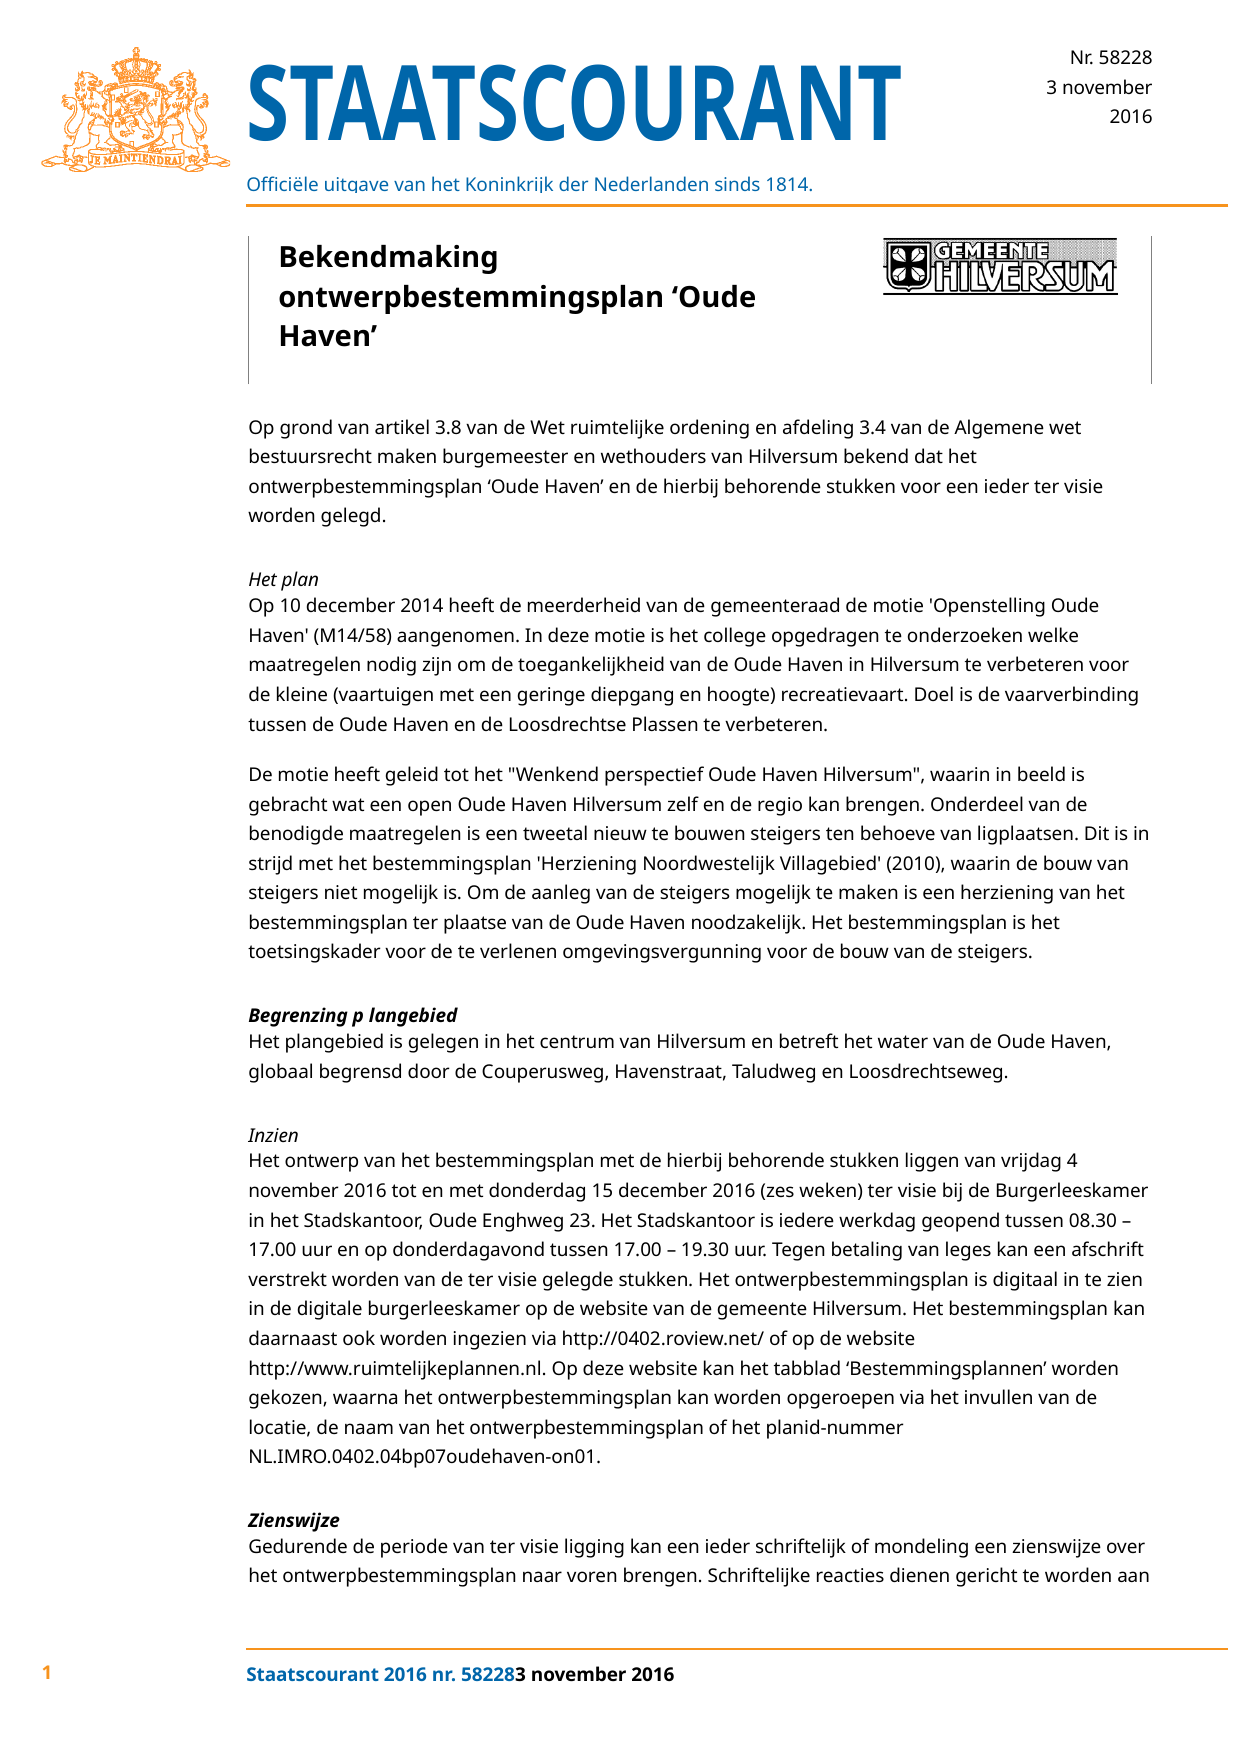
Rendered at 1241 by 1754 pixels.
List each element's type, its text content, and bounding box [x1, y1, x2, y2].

text Gedurende de periode van ter visie ligging kan een ieder schriftelijk of mondeling een zienswijze over het ontwerpbestemmingsplan naar voren brengen. Schriftelijke reacties dienen gericht te worden aan [248, 1533, 1152, 1588]
picture [41, 47, 231, 172]
text Het plangebied is gelegen in het centrum van Hilversum en betreft het water van de Oude Haven, globaal begrensd door de Couperusweg, Havenstraat, Taludweg en Loosdrechtseweg. [248, 1028, 1152, 1084]
table_header [850, 236, 1151, 384]
text De motie heeft geleid tot het "Wenkend perspectief Oude Haven Hilversum", waarin in beeld is gebracht wat een open Oude Haven Hilversum zelf en de regio kan brengen. Onderdeel van de benodigde maatregelen is een tweetal nieuw te bouwen steigers ten behoeve van ligplaatsen. Dit is in strijd met het bestemmingsplan 'Herziening Noordwestelijk Villagebied' (2010), waarin de bouw van steigers niet mogelijk is. Om de aanleg van de steigers mogelijk te maken is een herziening van het bestemmingsplan ter plaatse van de Oude Haven noodzakelijk. Het bestemmingsplan is het toetsingskader voor de te verlenen omgevingsvergunning voor de bouw van de steigers. [248, 761, 1152, 964]
text Inzien [248, 1122, 1152, 1148]
text Het ontwerp van het bestemmingsplan met de hierbij behorende stukken liggen van vrijdag 4 november 2016 tot en met donderdag 15 december 2016 (zes weken) ter visie bij de Burgerleeskamer in het Stadskantoor, Oude Enghweg 23. Het Stadskantoor is iedere werkdag geopend tussen 08.30 – 17.00 uur en op donderdagavond tussen 17.00 – 19.30 uur. Tegen betaling van leges kan een afschrift verstrekt worden van de ter visie gelegde stukken. Het ontwerpbestemmingsplan is digitaal in te zien in de digitale burgerleeskamer op de website van de gemeente Hilversum. Het bestemmingsplan kan daarnaast ook worden ingezien via http://0402.roview.net/ of op de website http://www.ruimtelijkeplannen.nl. Op deze website kan het tabblad ‘Bestemmingsplannen’ worden gekozen, waarna het ontwerpbestemmingsplan kan worden opgeroepen via het invullen van de locatie, de naam van het ontwerpbestemmingsplan of het planid-nummer NL.IMRO.0402.04bp07oudehaven-on01. [248, 1148, 1152, 1469]
picture [882, 236, 1119, 296]
text Op 10 december 2014 heeft de meerderheid van de gemeenteraad de motie 'Openstelling Oude Haven' (M14/58) aangenomen. In deze motie is het college opgedragen te onderzoeken welke maatregelen nodig zijn om de toegankelijkheid van de Oude Haven in Hilversum te verbeteren voor de kleine (vaartuigen met een geringe diepgang en hoogte) recreatievaart. Doel is de vaarverbinding tussen de Oude Haven en de Loosdrechtse Plassen te verbeteren. [248, 592, 1152, 736]
text Het plan [248, 567, 1152, 592]
table_header Bekendmaking ontwerpbestemmingsplan ‘Oude Haven’ [249, 236, 850, 384]
text Zienswijze [248, 1507, 1152, 1533]
text Op grond van artikel 3.8 van de Wet ruimtelijke ordening en afdeling 3.4 van de Algemene wet bestuursrecht maken burgemeester en wethouders van Hilversum bekend dat het ontwerpbestemmingsplan ‘Oude Haven’ en de hierbij behorende stukken voor een ieder ter visie worden gelegd. [248, 414, 1152, 528]
text Begrenzing p langebied [248, 1003, 1152, 1028]
